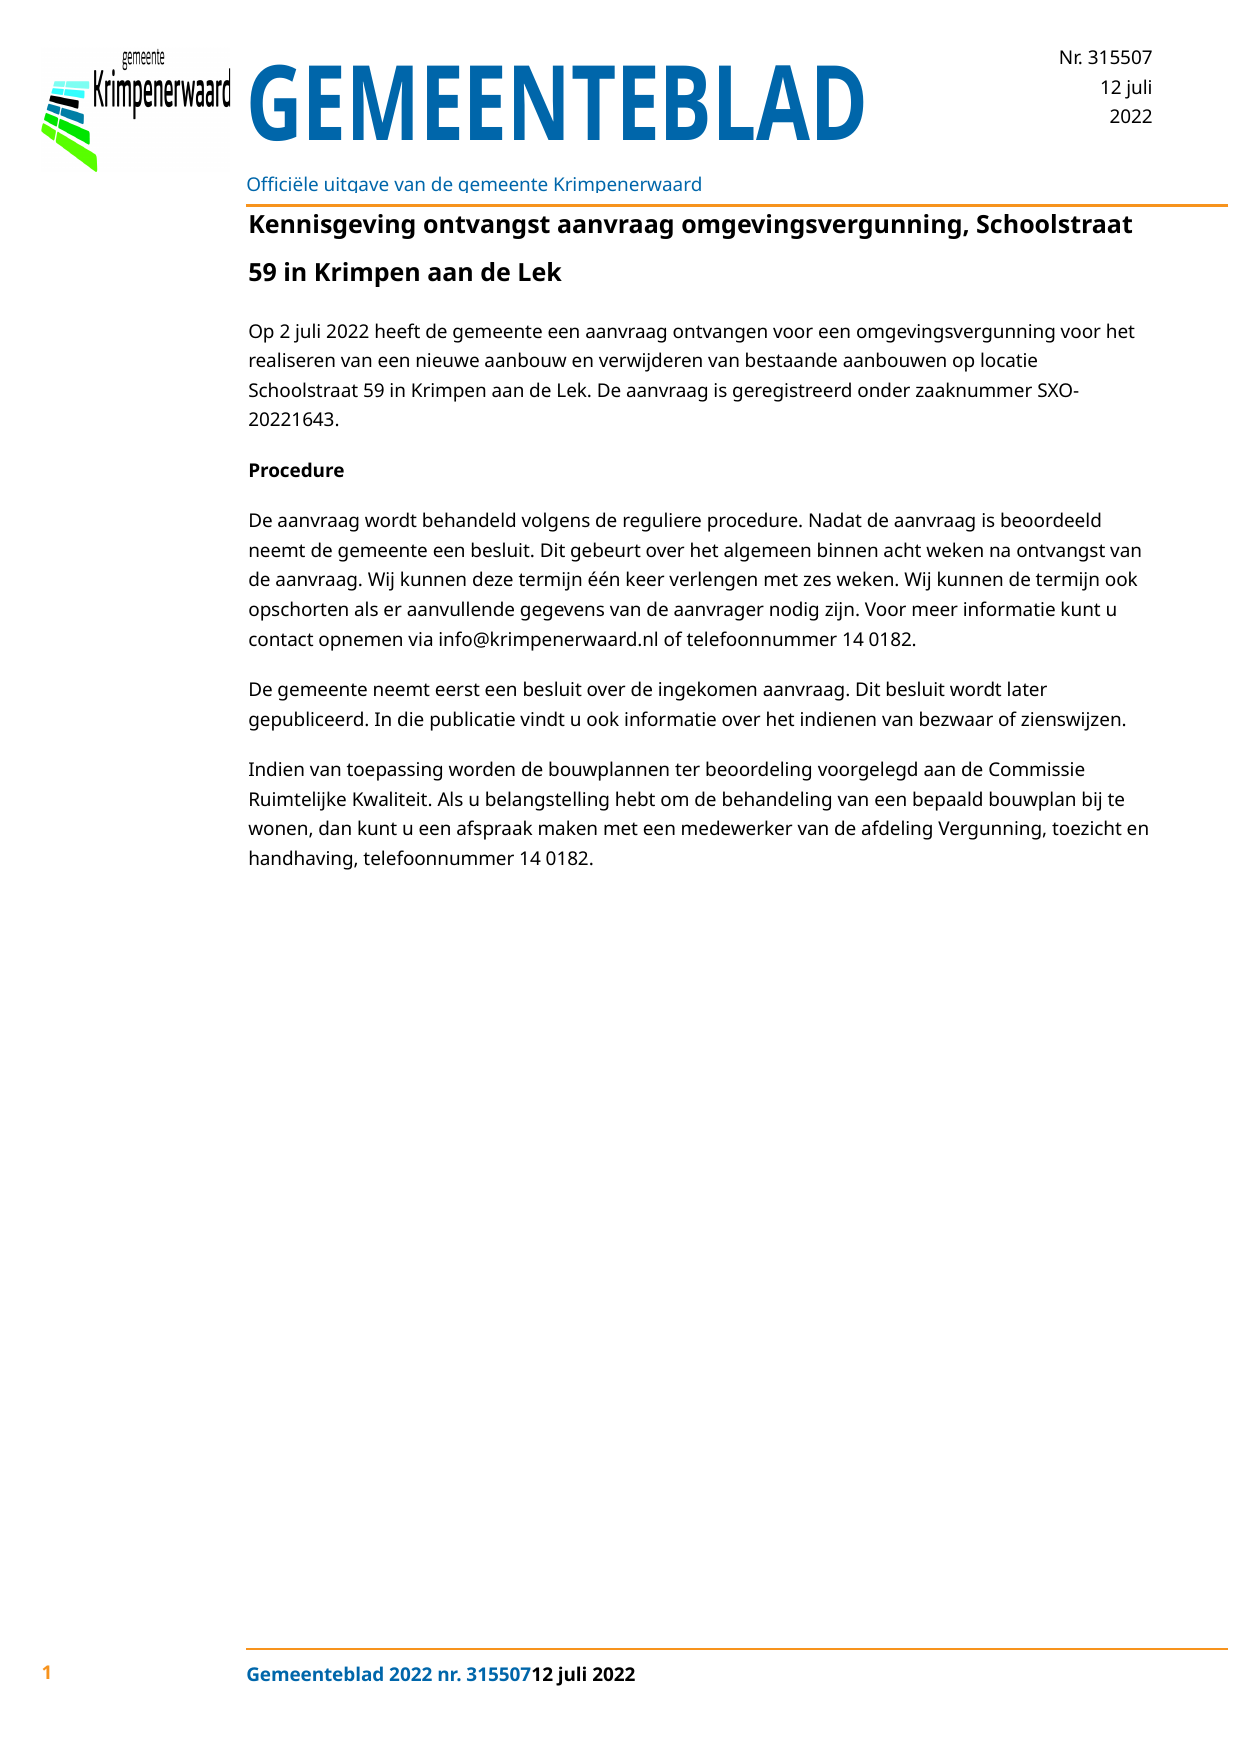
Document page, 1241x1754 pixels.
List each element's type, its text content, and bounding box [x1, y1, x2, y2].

text Op 2 juli 2022 heeft de gemeente een aanvraag ontvangen voor een omgevingsvergunning voor het realiseren van een nieuwe aanbouw en verwijderen van bestaande aanbouwen op locatie Schoolstraat 59 in Krimpen aan de Lek. De aanvraag is geregistreerd onder zaaknummer SXO-20221643. [248, 318, 1152, 432]
text Indien van toepassing worden de bouwplannen ter beoordeling voorgelegd aan de Commissie Ruimtelijke Kwaliteit. Als u belangstelling hebt om de behandeling van een bepaald bouwplan bij te wonen, dan kunt u een afspraak maken met een medewerker van de afdeling Vergunning, toezicht en handhaving, telefoonnummer 14 0182. [248, 756, 1152, 871]
text De aanvraag wordt behandeld volgens de reguliere procedure. Nadat de aanvraag is beoordeeld neemt de gemeente een besluit. Dit gebeurt over het algemeen binnen acht weken na ontvangst van de aanvraag. Wij kunnen deze termijn één keer verlengen met zes weken. Wij kunnen de termijn ook opschorten als er aanvullende gegevens van de aanvrager nodig zijn. Voor meer informatie kunt u contact opnemen via info@krimpenerwaard.nl of telefoonnummer 14 0182. [248, 507, 1152, 652]
picture [41, 47, 231, 172]
text Kennisgeving ontvangst aanvraag omgevingsvergunning, Schoolstraat 59 in Krimpen aan de Lek [248, 207, 1152, 288]
text Procedure [248, 457, 1152, 483]
text De gemeente neemt eerst een besluit over de ingekomen aanvraag. Dit besluit wordt later gepubliceerd. In die publicatie vindt u ook informatie over het indienen van bezwaar of zienswijzen. [248, 676, 1152, 732]
